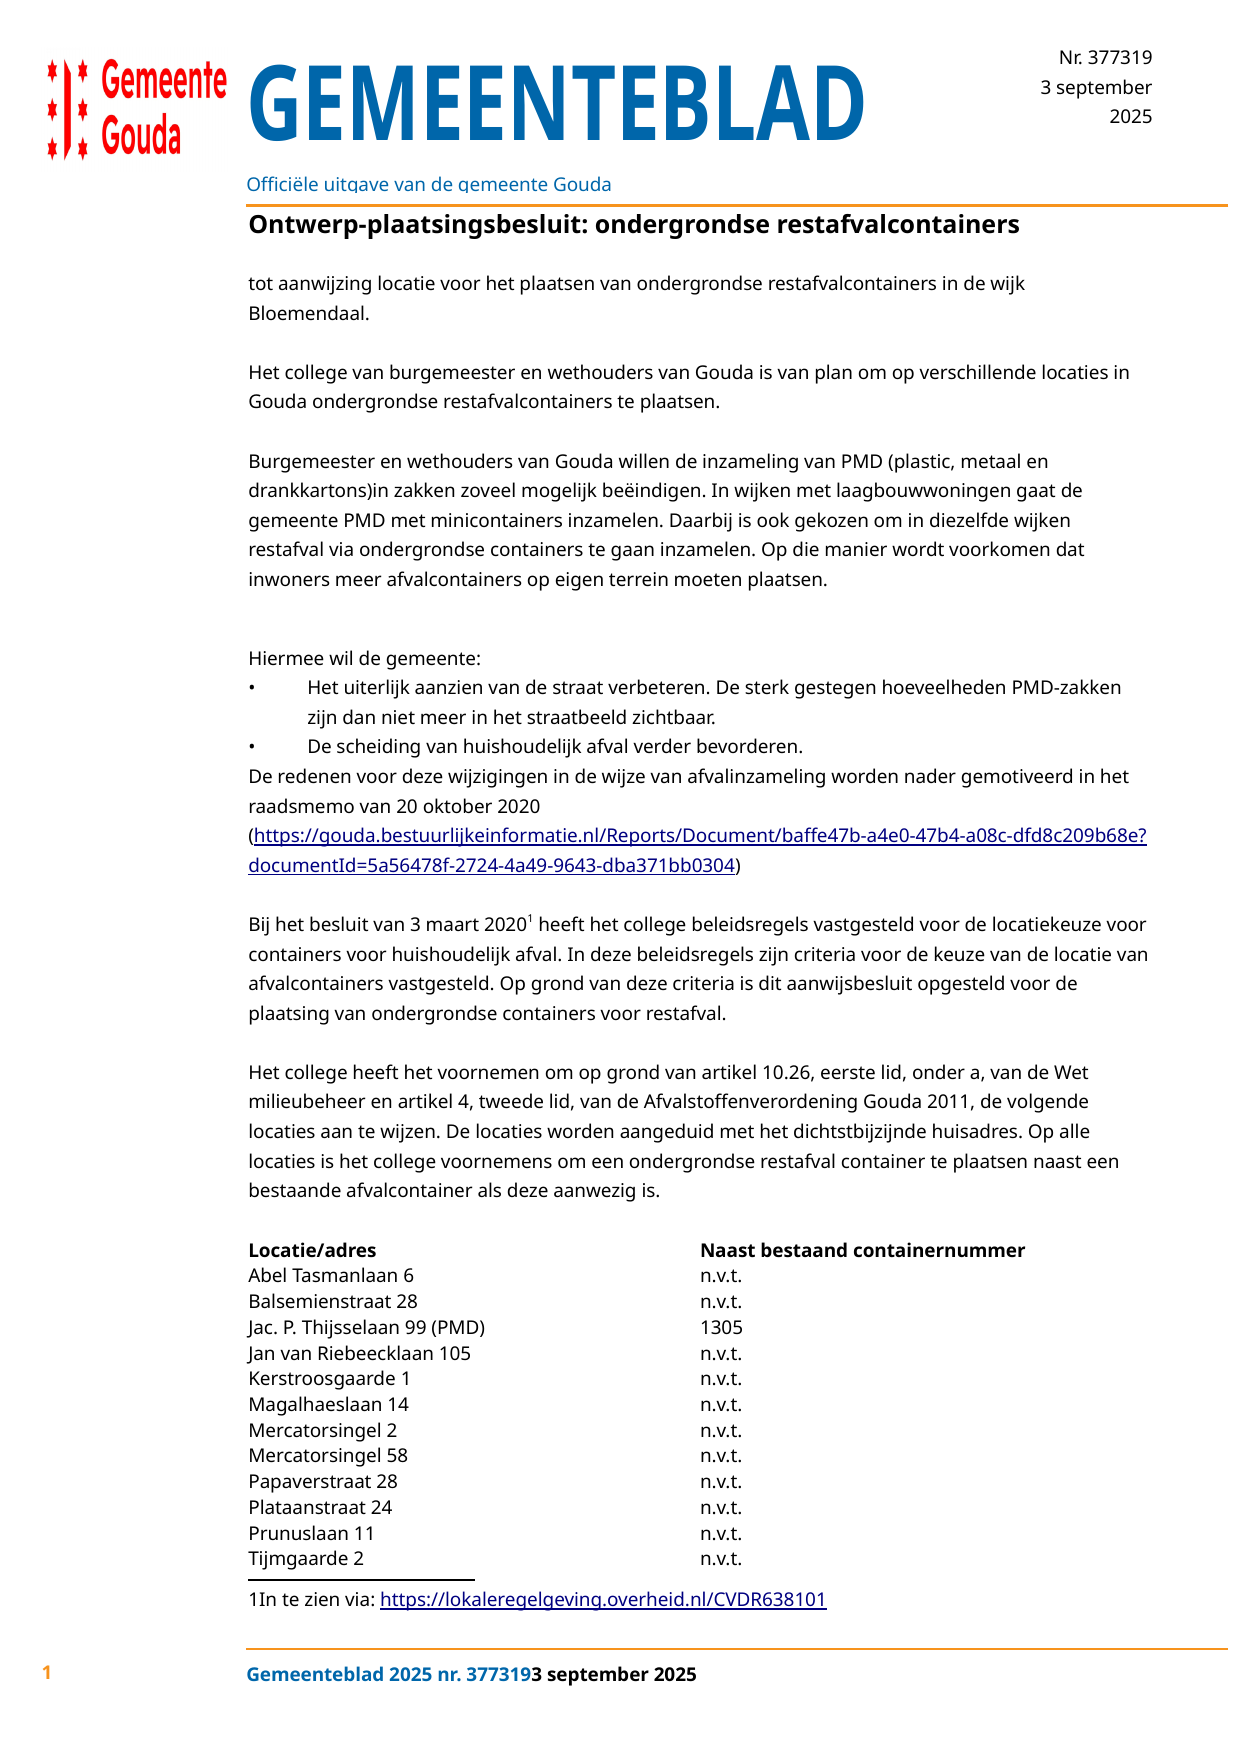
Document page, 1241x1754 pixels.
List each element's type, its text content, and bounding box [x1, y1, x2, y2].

table_cell Jac. P. Thijsselaan 99 (PMD) [248, 1314, 700, 1340]
table_cell n.v.t. [700, 1365, 1152, 1391]
text Bij het besluit van 3 maart 2020 heeft het college beleidsregels vastgesteld voor de locatiekeuze voor containers voor huishoudelijk afval. In deze beleidsregels zijn criteria voor de keuze van de locatie van afvalcontainers vastgesteld. Op grond van deze criteria is dit aanwijsbesluit opgesteld voor de plaatsing van ondergrondse containers voor restafval. [248, 911, 1152, 1026]
text tot aanwijzing locatie voor het plaatsen van ondergrondse restafvalcontainers in de wijk Bloemendaal. [248, 270, 1152, 326]
table_header Naast bestaand containernummer [700, 1237, 1152, 1262]
table_cell Balsemienstraat 28 [248, 1288, 700, 1314]
table_cell Mercatorsingel 58 [248, 1443, 700, 1468]
table_cell n.v.t. [700, 1391, 1152, 1417]
table_cell n.v.t. [700, 1494, 1152, 1520]
table_cell n.v.t. [700, 1443, 1152, 1468]
list Het uiterlijk aanzien van de straat verbeteren. De sterk gestegen hoeveelheden PMD-zakken zijn dan niet meer in het straatbeeld zichtbaar. [248, 674, 1152, 730]
text In te zien via: https://lokaleregelgeving.overheid.nl/CVDR638101 [248, 1586, 1152, 1612]
table_cell Magalhaeslaan 14 [248, 1391, 700, 1417]
table_cell Papaverstraat 28 [248, 1468, 700, 1494]
table_cell Plataanstraat 24 [248, 1494, 700, 1520]
text Hiermee wil de gemeente: [248, 645, 1152, 671]
table_cell n.v.t. [700, 1417, 1152, 1443]
text Burgemeester en wethouders van Gouda willen de inzameling van PMD (plastic, metaal en drankkartons)in zakken zoveel mogelijk beëindigen. In wijken met laagbouwwoningen gaat de gemeente PMD met minicontainers inzamelen. Daarbij is ook gekozen om in diezelfde wijken restafval via ondergrondse containers te gaan inzamelen. Op die manier wordt voorkomen dat inwoners meer afvalcontainers op eigen terrein moeten plaatsen. [248, 448, 1152, 592]
table_cell Kerstroosgaarde 1 [248, 1365, 700, 1391]
table_cell Mercatorsingel 2 [248, 1417, 700, 1443]
table_cell Tijmgaarde 2 [248, 1546, 700, 1571]
table_cell n.v.t. [700, 1340, 1152, 1365]
table_cell 1305 [700, 1314, 1152, 1340]
text Het college van burgemeester en wethouders van Gouda is van plan om op verschillende locaties in Gouda ondergrondse restafvalcontainers te plaatsen. [248, 359, 1152, 414]
table_cell n.v.t. [700, 1546, 1152, 1571]
table_cell n.v.t. [700, 1288, 1152, 1314]
table_cell n.v.t. [700, 1263, 1152, 1288]
picture [41, 47, 231, 172]
table_cell Prunuslaan 11 [248, 1520, 700, 1546]
text Het college heeft het voornemen om op grond van artikel 10.26, eerste lid, onder a, van de Wet milieubeheer en artikel 4, tweede lid, van de Afvalstoffenverordening Gouda 2011, de volgende locaties aan te wijzen. De locaties worden aangeduid met het dichtstbijzijnde huisadres. Op alle locaties is het college voornemens om een ondergrondse restafval container te plaatsen naast een bestaande afvalcontainer als deze aanwezig is. [248, 1059, 1152, 1203]
text De redenen voor deze wijzigingen in de wijze van afvalinzameling worden nader gemotiveerd in het raadsmemo van 20 oktober 2020 (https://gouda.bestuurlijkeinformatie.nl/Reports/Document/baffe47b-a4e0-47b4-a08c-dfd8c209b68e?documentId=5a56478f-2724-4a49-9643-dba371bb0304) [248, 763, 1152, 878]
table_cell Abel Tasmanlaan 6 [248, 1263, 700, 1288]
table_cell n.v.t. [700, 1468, 1152, 1494]
text Ontwerp-plaatsingsbesluit: ondergrondse restafvalcontainers [248, 207, 1152, 241]
table_cell Jan van Riebeecklaan 105 [248, 1340, 700, 1365]
table_cell n.v.t. [700, 1520, 1152, 1546]
table_header Locatie/adres [248, 1237, 700, 1262]
list De scheiding van huishoudelijk afval verder bevorderen. [248, 734, 1152, 759]
